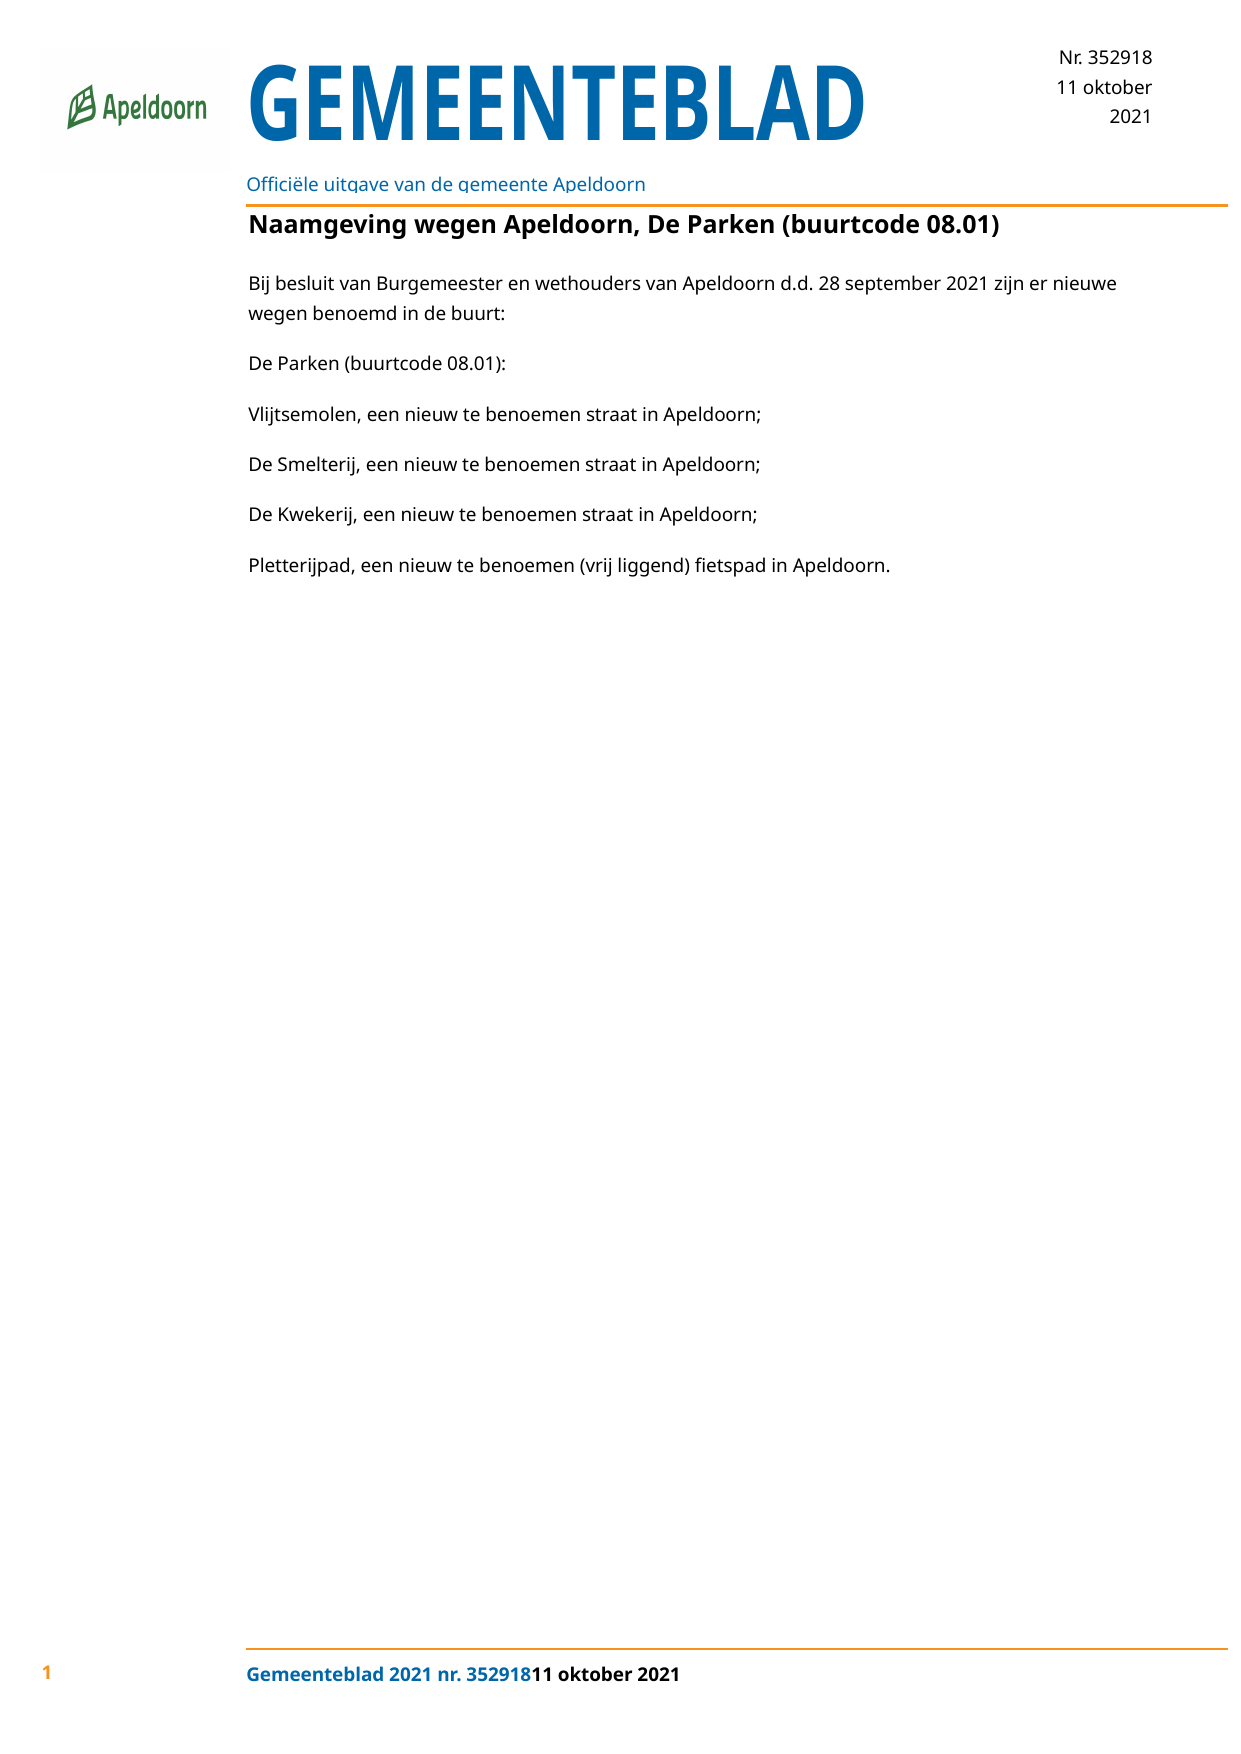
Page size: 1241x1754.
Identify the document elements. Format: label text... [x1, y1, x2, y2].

text De Smelterij, een nieuw te benoemen straat in Apeldoorn; [248, 451, 1152, 477]
text Vlijtsemolen, een nieuw te benoemen straat in Apeldoorn; [248, 401, 1152, 426]
text Pletterijpad, een nieuw te benoemen (vrij liggend) fietspad in Apeldoorn. [248, 552, 1152, 578]
text Naamgeving wegen Apeldoorn, De Parken (buurtcode 08.01) [248, 207, 1152, 241]
picture [41, 47, 231, 172]
text De Parken (buurtcode 08.01): [248, 350, 1152, 376]
text Bij besluit van Burgemeester en wethouders van Apeldoorn d.d. 28 september 2021 zijn er nieuwe wegen benoemd in de buurt: [248, 270, 1152, 326]
text De Kwekerij, een nieuw te benoemen straat in Apeldoorn; [248, 502, 1152, 527]
